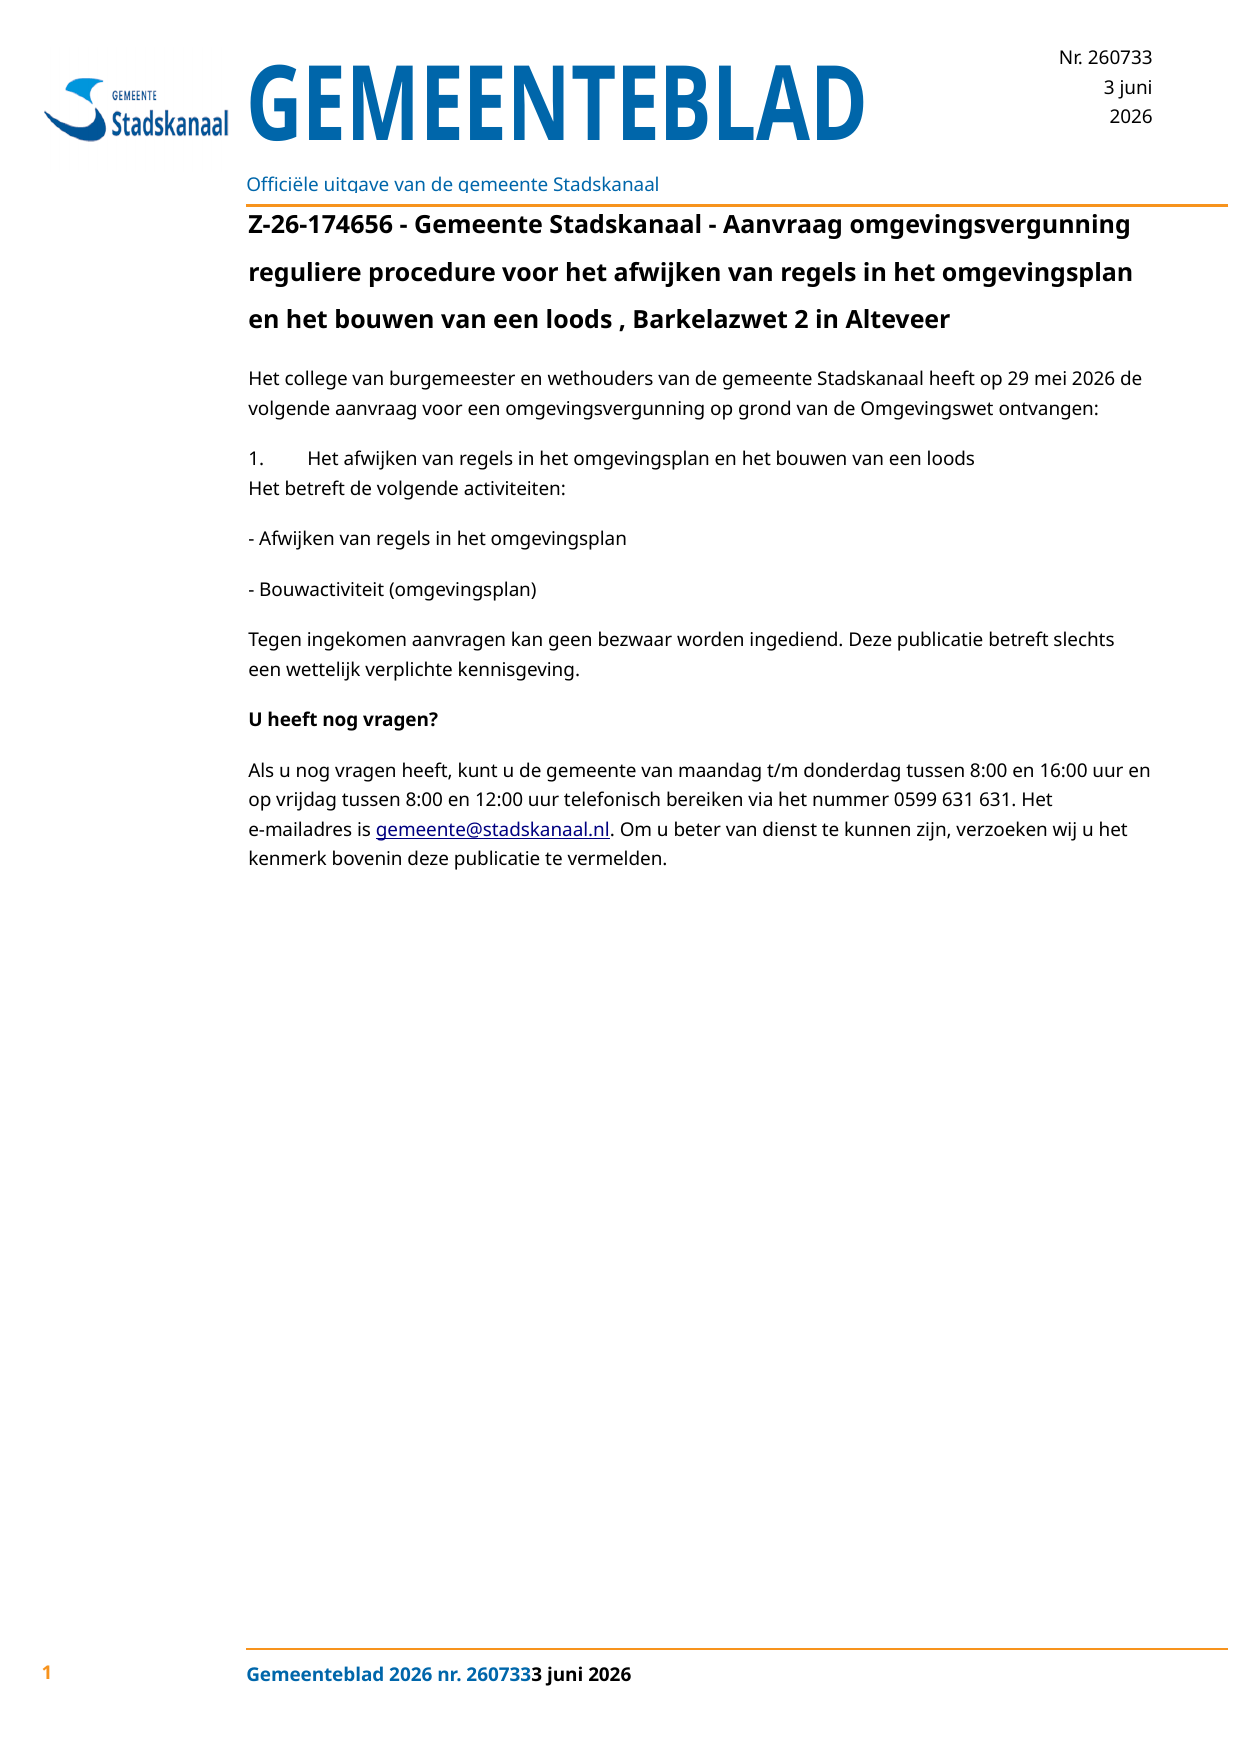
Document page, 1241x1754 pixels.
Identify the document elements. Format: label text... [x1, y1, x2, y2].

text - Bouwactiviteit (omgevingsplan) [248, 576, 1152, 602]
text Tegen ingekomen aanvragen kan geen bezwaar worden ingediend. Deze publicatie betreft slechts een wettelijk verplichte kennisgeving. [248, 626, 1152, 682]
text Z-26-174656 - Gemeente Stadskanaal - Aanvraag omgevingsvergunning reguliere procedure voor het afwijken van regels in het omgevingsplan en het bouwen van een loods , Barkelazwet 2 in Alteveer [248, 207, 1152, 336]
text - Afwijken van regels in het omgevingsplan [248, 526, 1152, 551]
text Als u nog vragen heeft, kunt u de gemeente van maandag t/m donderdag tussen 8:00 en 16:00 uur en op vrijdag tussen 8:00 en 12:00 uur telefonisch bereiken via het nummer 0599 631 631. Het e‑mailadres is gemeente@stadskanaal.nl. Om u beter van dienst te kunnen zijn, verzoeken wij u het kenmerk bovenin deze publicatie te vermelden. [248, 757, 1152, 871]
text U heeft nog vragen? [248, 706, 1152, 732]
text Het betreft de volgende activiteiten: [248, 475, 1152, 501]
list Het afwijken van regels in het omgevingsplan en het bouwen van een loods [248, 446, 1152, 471]
picture [41, 47, 231, 172]
text Het college van burgemeester en wethouders van de gemeente Stadskanaal heeft op 29 mei 2026 de volgende aanvraag voor een omgevingsvergunning op grond van de Omgevingswet ontvangen: [248, 366, 1152, 421]
